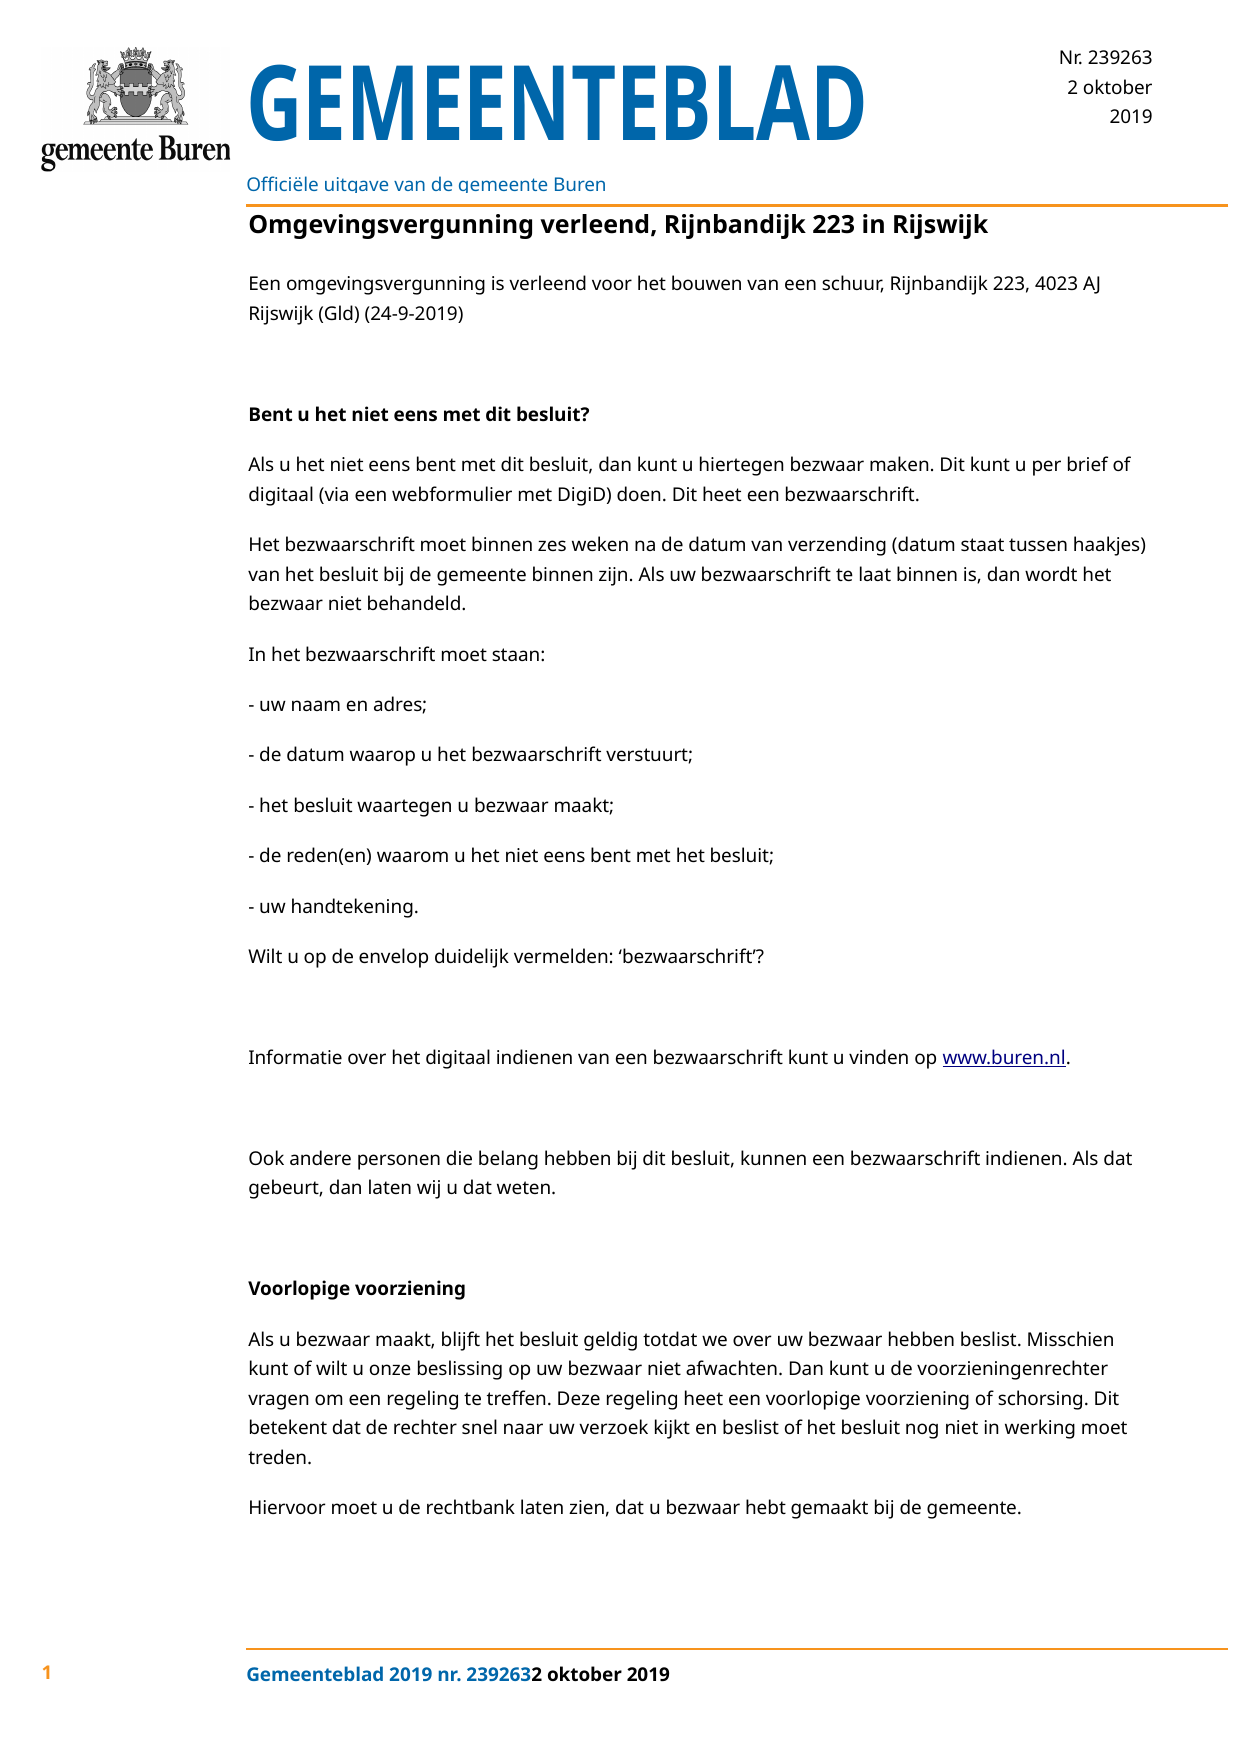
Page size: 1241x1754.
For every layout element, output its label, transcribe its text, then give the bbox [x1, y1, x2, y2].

text - uw handtekening. [248, 893, 1152, 918]
text Wilt u op de envelop duidelijk vermelden: ‘bezwaarschrift’? [248, 943, 1152, 969]
text - de reden(en) waarom u het niet eens bent met het besluit; [248, 842, 1152, 868]
text Omgevingsvergunning verleend, Rijnbandijk 223 in Rijswijk [248, 207, 1152, 241]
picture [41, 47, 231, 172]
text In het bezwaarschrift moet staan: [248, 641, 1152, 666]
text Hiervoor moet u de rechtbank laten zien, dat u bezwaar hebt gemaakt bij de gemeente. [248, 1494, 1152, 1520]
text Het bezwaarschrift moet binnen zes weken na de datum van verzending (datum staat tussen haakjes) van het besluit bij de gemeente binnen zijn. Als uw bezwaarschrift te laat binnen is, dan wordt het bezwaar niet behandeld. [248, 531, 1152, 616]
text - de datum waarop u het bezwaarschrift verstuurt; [248, 742, 1152, 767]
text Voorlopige voorziening [248, 1275, 1152, 1301]
text - het besluit waartegen u bezwaar maakt; [248, 792, 1152, 818]
text - uw naam en adres; [248, 691, 1152, 717]
text Informatie over het digitaal indienen van een bezwaarschrift kunt u vinden op www.buren.nl. [248, 1044, 1152, 1070]
text Bent u het niet eens met dit besluit? [248, 401, 1152, 426]
text Als u het niet eens bent met dit besluit, dan kunt u hiertegen bezwaar maken. Dit kunt u per brief of digitaal (via een webformulier met DigiD) doen. Dit heet een bezwaarschrift. [248, 451, 1152, 506]
text Als u bezwaar maakt, blijft het besluit geldig totdat we over uw bezwaar hebben beslist. Misschien kunt of wilt u onze beslissing op uw bezwaar niet afwachten. Dan kunt u de voorzieningenrechter vragen om een regeling te treffen. Deze regeling heet een voorlopige voorziening of schorsing. Dit betekent dat de rechter snel naar uw verzoek kijkt en beslist of het besluit nog niet in werking moet treden. [248, 1326, 1152, 1470]
text Een omgevingsvergunning is verleend voor het bouwen van een schuur, Rijnbandijk 223, 4023 AJ Rijswijk (Gld) (24-9-2019) [248, 270, 1152, 326]
text Ook andere personen die belang hebben bij dit besluit, kunnen een bezwaarschrift indienen. Als dat gebeurt, dan laten wij u dat weten. [248, 1145, 1152, 1200]
